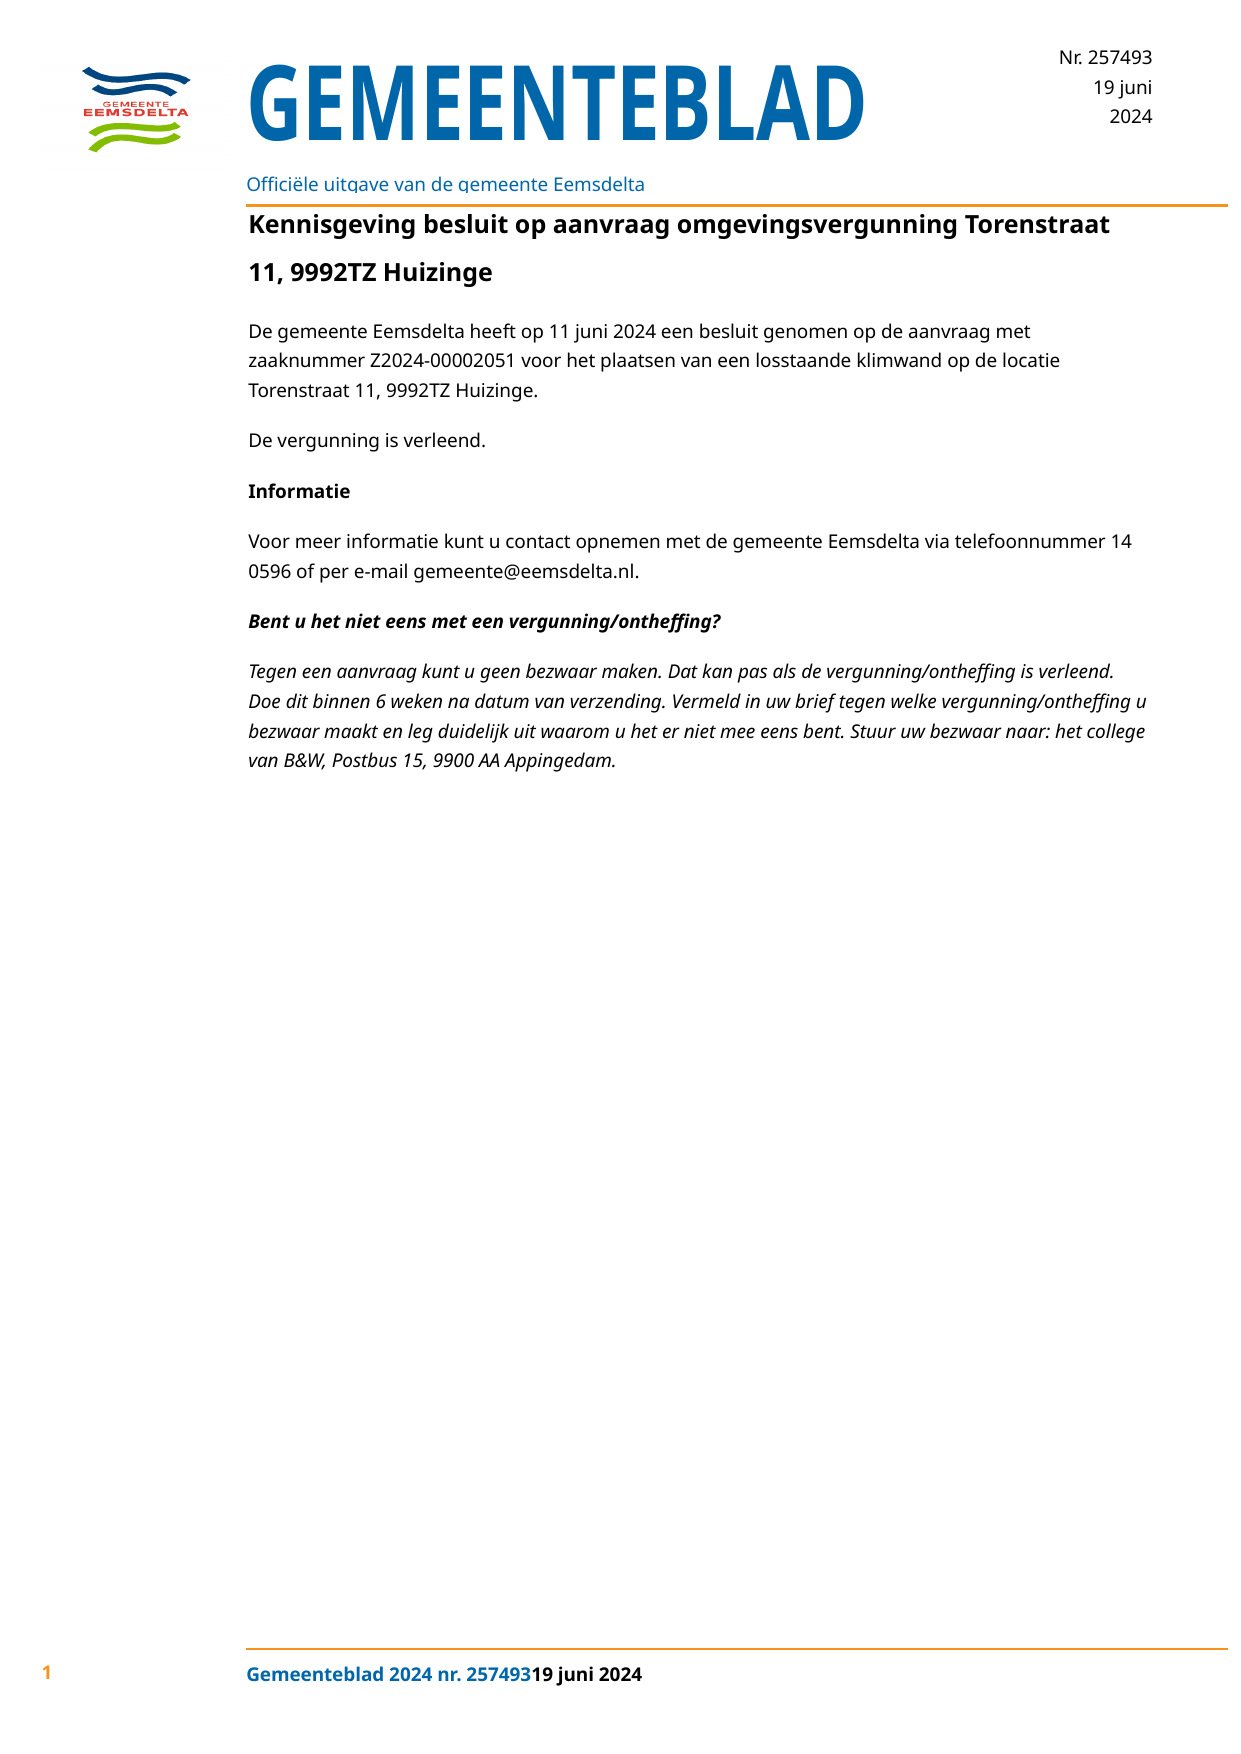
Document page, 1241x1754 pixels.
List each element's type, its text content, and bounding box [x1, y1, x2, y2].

text Tegen een aanvraag kunt u geen bezwaar maken. Dat kan pas als de vergunning/ontheffing is verleend. Doe dit binnen 6 weken na datum van verzending. Vermeld in uw brief tegen welke vergunning/ontheffing u bezwaar maakt en leg duidelijk uit waarom u het er niet mee eens bent. Stuur uw bezwaar naar: het college van B&W, Postbus 15, 9900 AA Appingedam. [248, 659, 1152, 773]
text De gemeente Eemsdelta heeft op 11 juni 2024 een besluit genomen op de aanvraag met zaaknummer Z2024-00002051 voor het plaatsen van een losstaande klimwand op de locatie Torenstraat 11, 9992TZ Huizinge. [248, 318, 1152, 403]
text Bent u het niet eens met een vergunning/ontheffing? [248, 608, 1152, 634]
text Informatie [248, 478, 1152, 504]
text Voor meer informatie kunt u contact opnemen met de gemeente Eemsdelta via telefoonnummer 14 0596 of per e-mail gemeente@eemsdelta.nl. [248, 528, 1152, 584]
text Kennisgeving besluit op aanvraag omgevingsvergunning Torenstraat 11, 9992TZ Huizinge [248, 207, 1152, 288]
text De vergunning is verleend. [248, 427, 1152, 453]
picture [41, 47, 231, 172]
